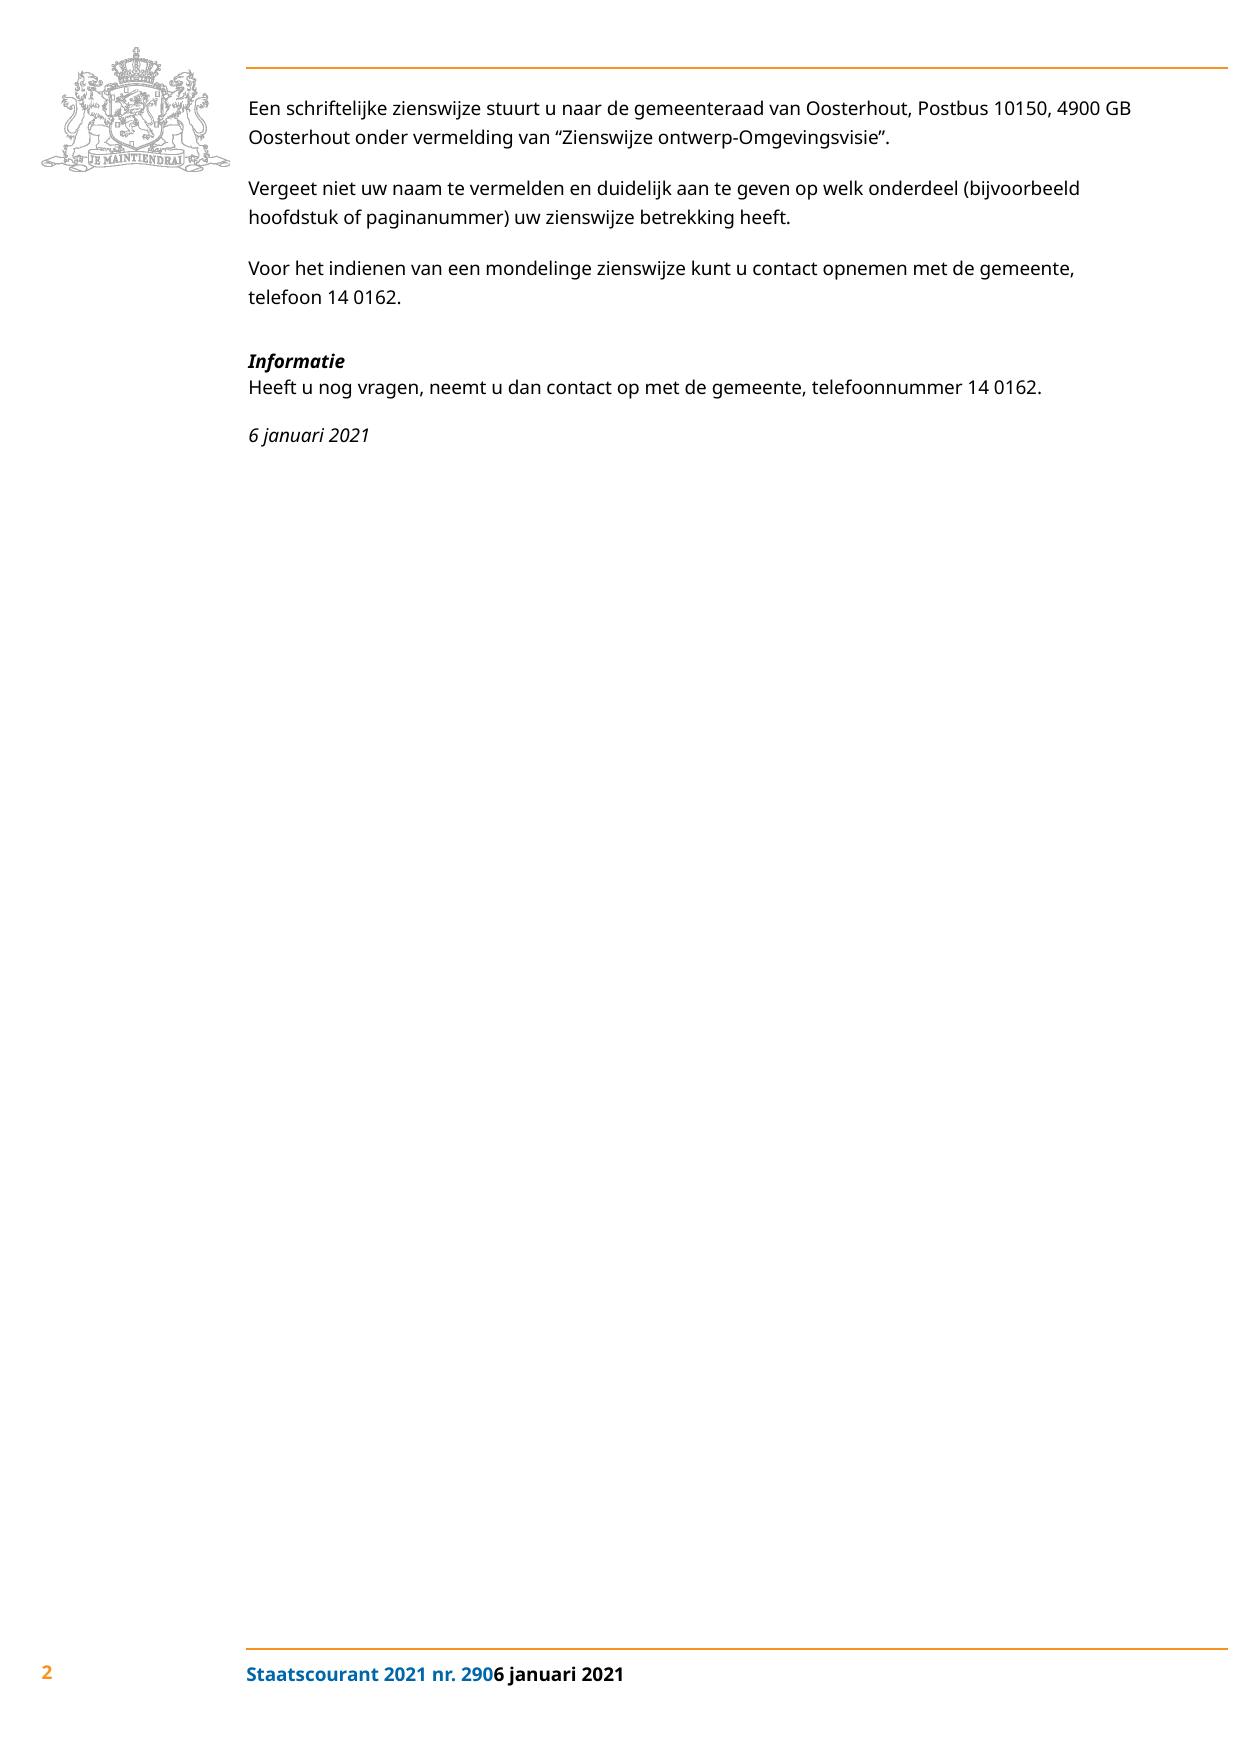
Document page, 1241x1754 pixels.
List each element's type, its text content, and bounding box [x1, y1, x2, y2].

picture [41, 47, 231, 172]
text Vergeet niet uw naam te vermelden en duidelijk aan te geven op welk onderdeel (bijvoorbeeld hoofdstuk of paginanummer) uw zienswijze betrekking heeft. [248, 175, 1152, 230]
text Heeft u nog vragen, neemt u dan contact op met de gemeente, telefoonnummer 14 0162. [248, 374, 1152, 400]
text 6 januari 2021 [248, 422, 1152, 448]
text Een schriftelijke zienswijze stuurt u naar de gemeenteraad van Oosterhout, Postbus 10150, 4900 GB Oosterhout onder vermelding van “Zienswijze ontwerp-Omgevingsvisie”. [248, 95, 1152, 150]
text Voor het indienen van een mondelinge zienswijze kunt u contact opnemen met de gemeente, telefoon 14 0162. [248, 255, 1152, 310]
text Informatie [248, 348, 1152, 374]
